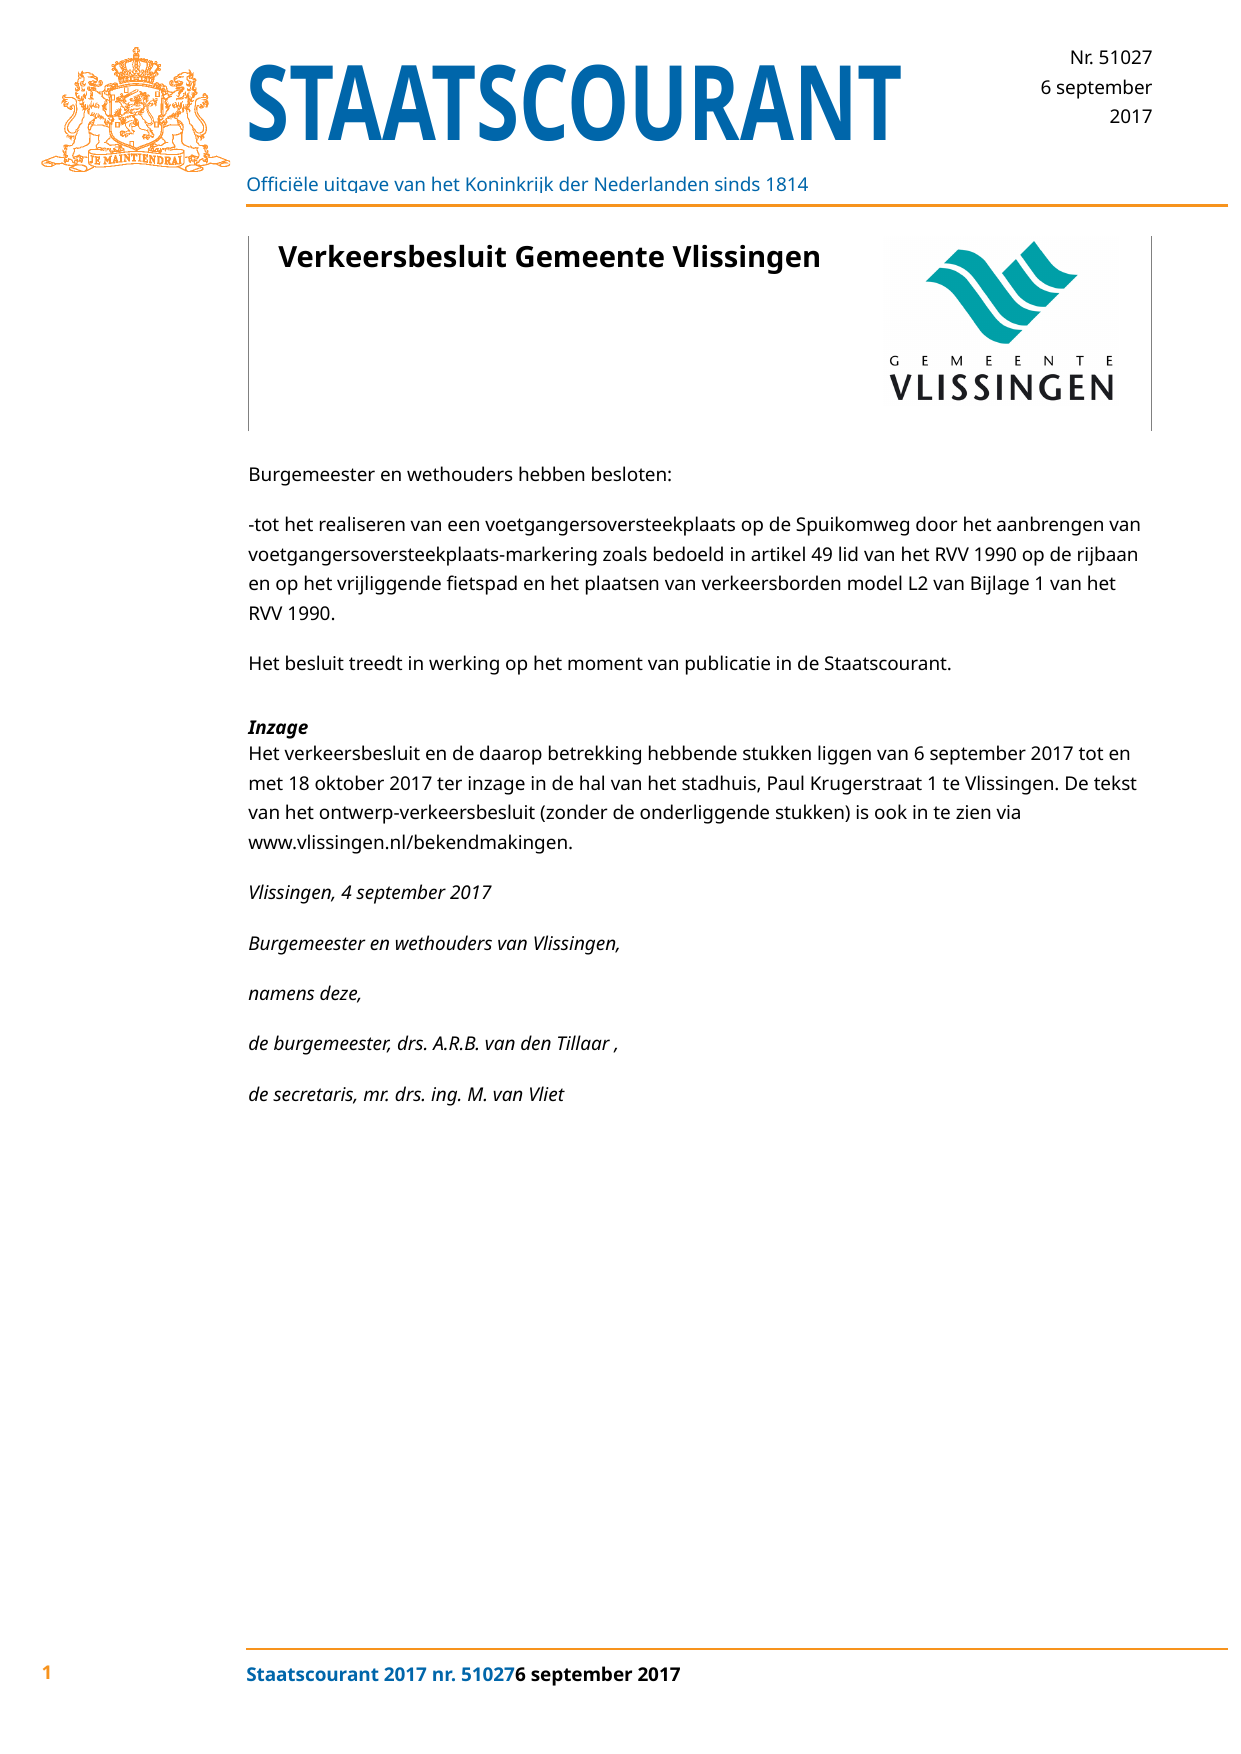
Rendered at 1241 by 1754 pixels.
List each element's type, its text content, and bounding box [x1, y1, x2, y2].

text Het verkeersbesluit en de daarop betrekking hebbende stukken liggen van 6 september 2017 tot en met 18 oktober 2017 ter inzage in de hal van het stadhuis, Paul Krugerstraat 1 te Vlissingen. De tekst van het ontwerp-verkeersbesluit (zonder de onderliggende stukken) is ook in te zien via www.vlissingen.nl/bekendmakingen. [248, 740, 1152, 855]
text Burgemeester en wethouders van Vlissingen, [248, 930, 1152, 956]
table_header Verkeersbesluit Gemeente Vlissingen [249, 236, 850, 431]
text Het besluit treedt in werking op het moment van publicatie in de Staatscourant. [248, 651, 1152, 676]
text de burgemeester, drs. A.R.B. van den Tillaar , [248, 1031, 1152, 1056]
picture [882, 236, 1119, 406]
text de secretaris, mr. drs. ing. M. van Vliet [248, 1081, 1152, 1107]
text -tot het realiseren van een voetgangersoversteekplaats op de Spuikomweg door het aanbrengen van voetgangersoversteekplaats-markering zoals bedoeld in artikel 49 lid van het RVV 1990 op de rijbaan en op het vrijliggende fietspad en het plaatsen van verkeersborden model L2 van Bijlage 1 van het RVV 1990. [248, 511, 1152, 626]
table_header [850, 236, 1151, 431]
text Inzage [248, 714, 1152, 740]
text namens deze, [248, 980, 1152, 1006]
text Vlissingen, 4 september 2017 [248, 879, 1152, 905]
picture [41, 47, 231, 172]
text Burgemeester en wethouders hebben besloten: [248, 461, 1152, 487]
